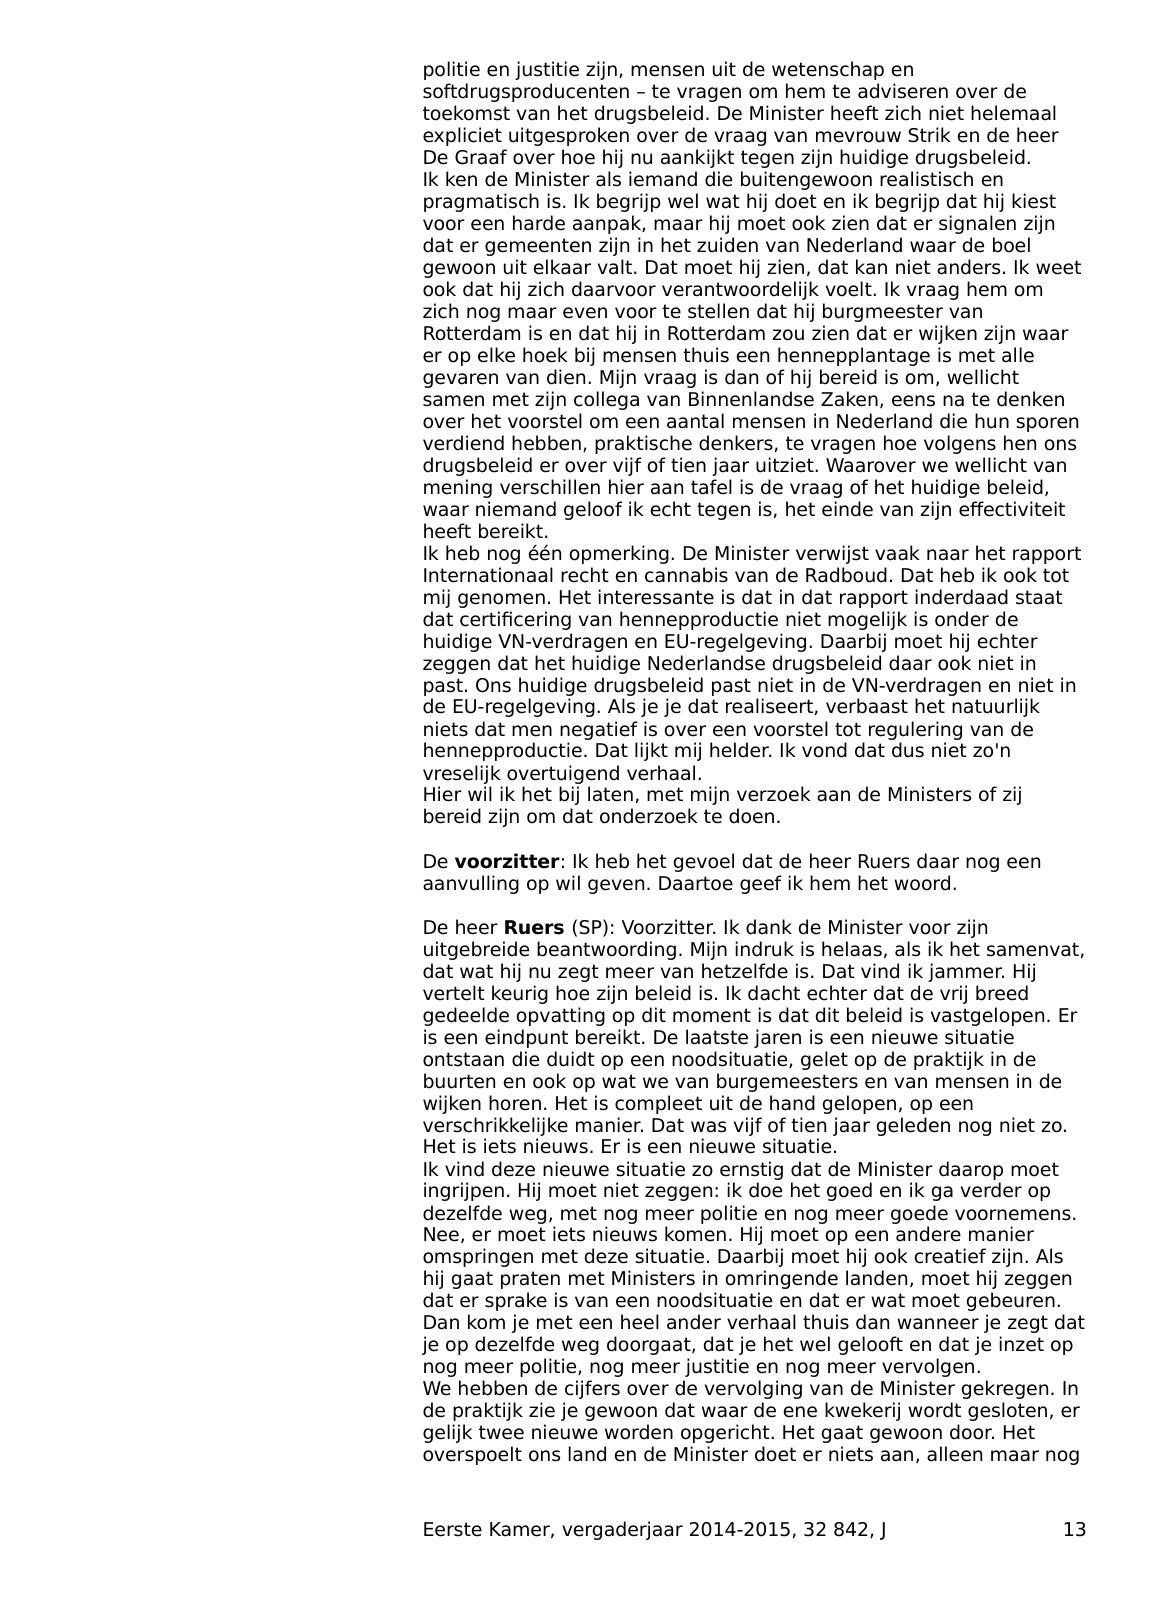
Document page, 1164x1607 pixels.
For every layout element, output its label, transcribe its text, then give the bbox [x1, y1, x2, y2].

text De heer Ruers (SP): Voorzitter. Ik dank de Minister voor zijn uitgebreide beantwoording. Mijn indruk is helaas, als ik het samenvat, dat wat hij nu zegt meer van hetzelfde is. Dat vind ik jammer. Hij vertelt keurig hoe zijn beleid is. Ik dacht echter dat de vrij breed gedeelde opvatting op dit moment is dat dit beleid is vastgelopen. Er is een eindpunt bereikt. De laatste jaren is een nieuwe situatie ontstaan die duidt op een noodsituatie, gelet op de praktijk in de buurten en ook op wat we van burgemeesters en van mensen in de wijken horen. Het is compleet uit de hand gelopen, op een verschrikkelijke manier. Dat was vijf of tien jaar geleden nog niet zo. Het is iets nieuws. Er is een nieuwe situatie. [422, 917, 1087, 1158]
text Ik vind deze nieuwe situatie zo ernstig dat de Minister daarop moet ingrijpen. Hij moet niet zeggen: ik doe het goed en ik ga verder op dezelfde weg, met nog meer politie en nog meer goede voornemens. Nee, er moet iets nieuws komen. Hij moet op een andere manier omspringen met deze situatie. Daarbij moet hij ook creatief zijn. Als hij gaat praten met Ministers in omringende landen, moet hij zeggen dat er sprake is van een noodsituatie en dat er wat moet gebeuren. Dan kom je met een heel ander verhaal thuis dan wanneer je zegt dat je op dezelfde weg doorgaat, dat je het wel gelooft en dat je inzet op nog meer politie, nog meer justitie en nog meer vervolgen. [422, 1158, 1087, 1378]
text Ik ken de Minister als iemand die buitengewoon realistisch en pragmatisch is. Ik begrijp wel wat hij doet en ik begrijp dat hij kiest voor een harde aanpak, maar hij moet ook zien dat er signalen zijn dat er gemeenten zijn in het zuiden van Nederland waar de boel gewoon uit elkaar valt. Dat moet hij zien, dat kan niet anders. Ik weet ook dat hij zich daarvoor verantwoordelijk voelt. Ik vraag hem om zich nog maar even voor te stellen dat hij burgmeester van Rotterdam is en dat hij in Rotterdam zou zien dat er wijken zijn waar er op elke hoek bij mensen thuis een hennepplantage is met alle gevaren van dien. Mijn vraag is dan of hij bereid is om, wellicht samen met zijn collega van Binnenlandse Zaken, eens na te denken over het voorstel om een aantal mensen in Nederland die hun sporen verdiend hebben, praktische denkers, te vragen hoe volgens hen ons drugsbeleid er over vijf of tien jaar uitziet. Waarover we wellicht van mening verschillen hier aan tafel is de vraag of het huidige beleid, waar niemand geloof ik echt tegen is, het einde van zijn effectiviteit heeft bereikt. [422, 169, 1087, 543]
text politie en justitie zijn, mensen uit de wetenschap en softdrugsproducenten – te vragen om hem te adviseren over de toekomst van het drugsbeleid. De Minister heeft zich niet helemaal expliciet uitgesproken over de vraag van mevrouw Strik en de heer De Graaf over hoe hij nu aankijkt tegen zijn huidige drugsbeleid. [422, 59, 1087, 169]
text We hebben de cijfers over de vervolging van de Minister gekregen. In de praktijk zie je gewoon dat waar de ene kwekerij wordt gesloten, er gelijk twee nieuwe worden opgericht. Het gaat gewoon door. Het overspoelt ons land en de Minister doet er niets aan, alleen maar nog [422, 1378, 1087, 1466]
text De voorzitter: Ik heb het gevoel dat de heer Ruers daar nog een aanvulling op wil geven. Daartoe geef ik hem het woord. [422, 851, 1087, 894]
text Ik heb nog één opmerking. De Minister verwijst vaak naar het rapport Internationaal recht en cannabis van de Radboud. Dat heb ik ook tot mij genomen. Het interessante is dat in dat rapport inderdaad staat dat certificering van hennepproductie niet mogelijk is onder de huidige VN-verdragen en EU-regelgeving. Daarbij moet hij echter zeggen dat het huidige Nederlandse drugsbeleid daar ook niet in past. Ons huidige drugsbeleid past niet in de VN-verdragen en niet in de EU-regelgeving. Als je je dat realiseert, verbaast het natuurlijk niets dat men negatief is over een voorstel tot regulering van de hennepproductie. Dat lijkt mij helder. Ik vond dat dus niet zo'n vreselijk overtuigend verhaal. [422, 543, 1087, 784]
text Hier wil ik het bij laten, met mijn verzoek aan de Ministers of zij bereid zijn om dat onderzoek te doen. [422, 784, 1087, 828]
